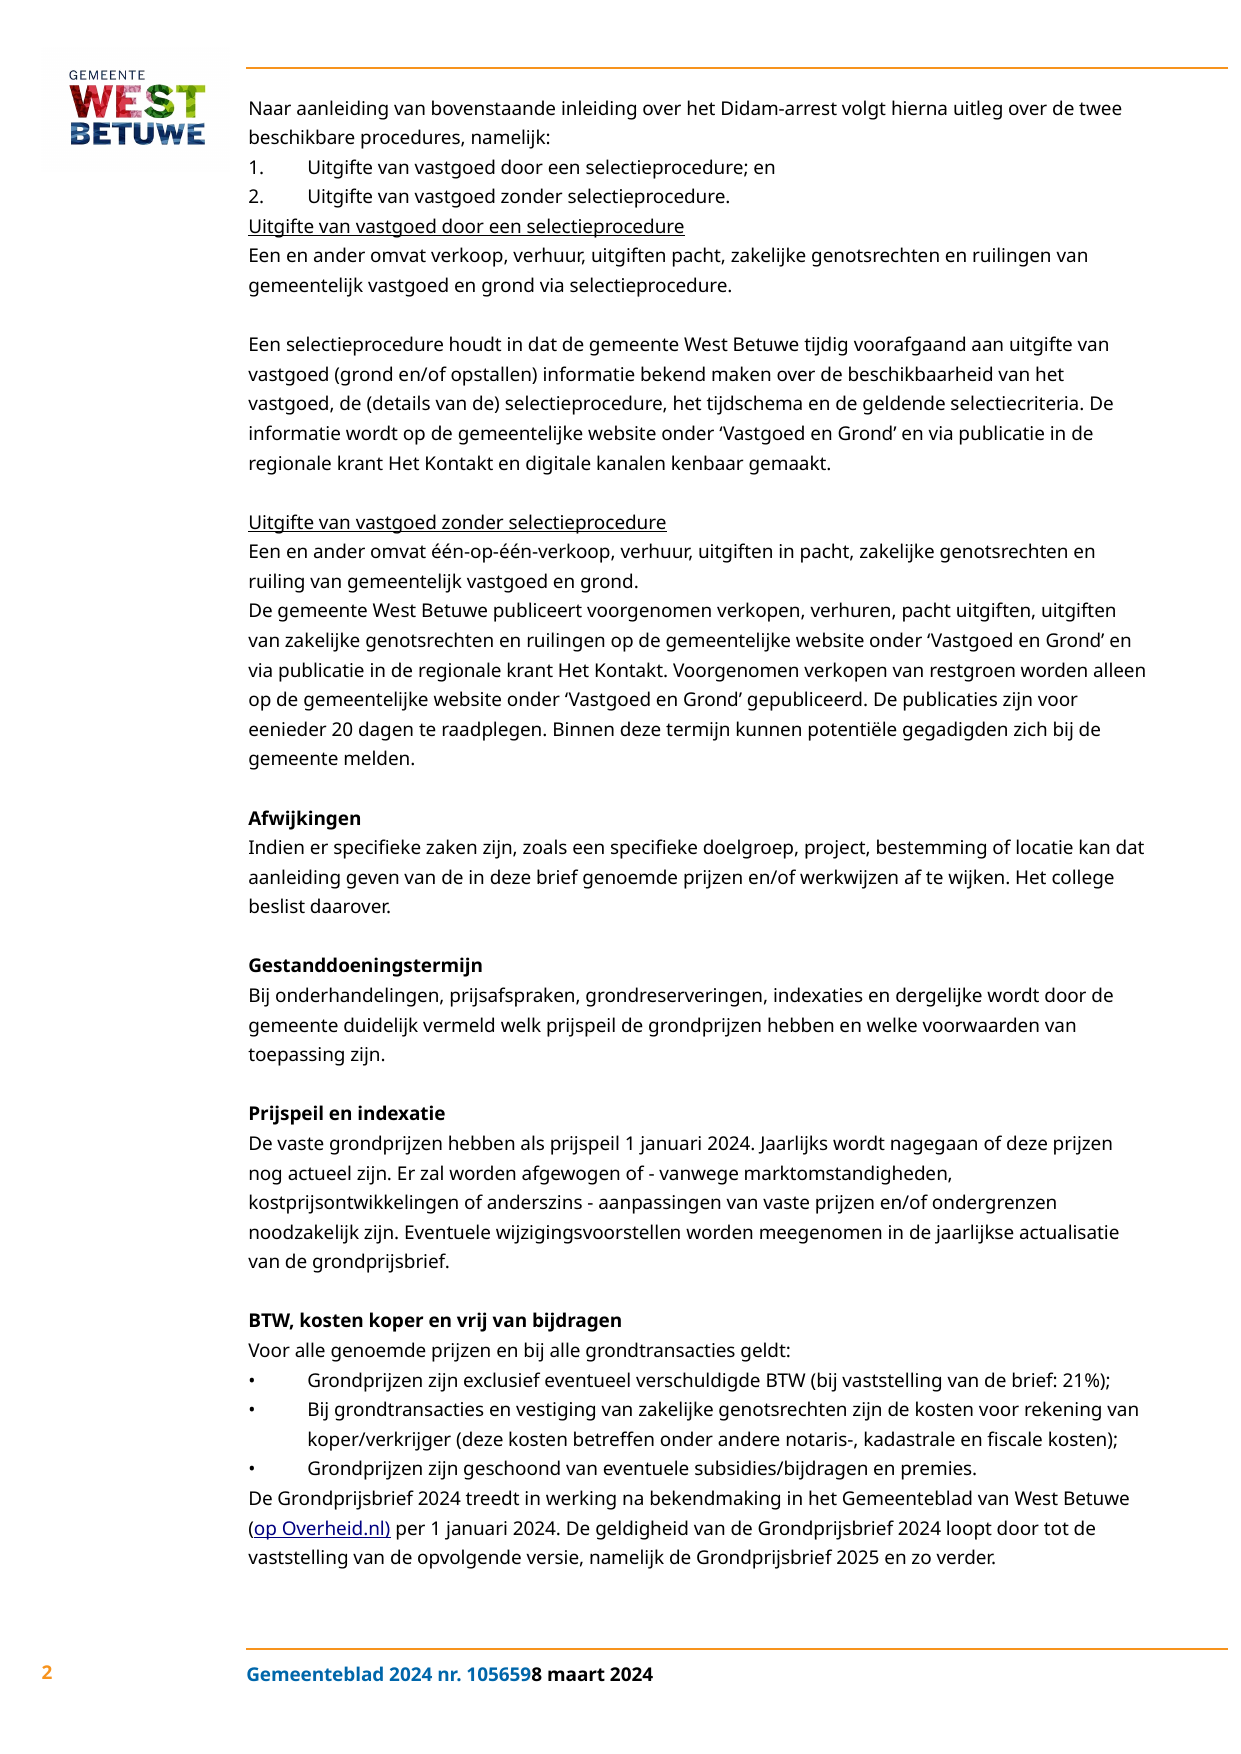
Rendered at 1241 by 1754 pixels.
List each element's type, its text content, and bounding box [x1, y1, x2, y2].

text De Grondprijsbrief 2024 treedt in werking na bekendmaking in het Gemeenteblad van West Betuwe (op Overheid.nl) per 1 januari 2024. De geldigheid van de Grondprijsbrief 2024 loopt door tot de vaststelling van de opvolgende versie, namelijk de Grondprijsbrief 2025 en zo verder. [248, 1485, 1152, 1570]
text Uitgifte van vastgoed zonder selectieprocedure [248, 509, 1152, 535]
text De gemeente West Betuwe publiceert voorgenomen verkopen, verhuren, pacht uitgiften, uitgiften van zakelijke genotsrechten en ruilingen op de gemeentelijke website onder ‘Vastgoed en Grond’ en via publicatie in de regionale krant Het Kontakt. Voorgenomen verkopen van restgroen worden alleen op de gemeentelijke website onder ‘Vastgoed en Grond’ gepubliceerd. De publicaties zijn voor eenieder 20 dagen te raadplegen. Binnen deze termijn kunnen potentiële gegadigden zich bij de gemeente melden. [248, 598, 1152, 771]
text Gestanddoeningstermijn [248, 953, 1152, 978]
text Een en ander omvat één-op-één-verkoop, verhuur, uitgiften in pacht, zakelijke genotsrechten en ruiling van gemeentelijk vastgoed en grond. [248, 538, 1152, 594]
text Bij onderhandelingen, prijsafspraken, grondreserveringen, indexaties en dergelijke wordt door de gemeente duidelijk vermeld welk prijspeil de grondprijzen hebben en welke voorwaarden van toepassing zijn. [248, 982, 1152, 1067]
list Bij grondtransacties en vestiging van zakelijke genotsrechten zijn de kosten voor rekening van koper/verkrijger (deze kosten betreffen onder andere notaris-, kadastrale en fiscale kosten); [248, 1396, 1152, 1452]
text Uitgifte van vastgoed door een selectieprocedure [248, 213, 1152, 239]
list Grondprijzen zijn geschoond van eventuele subsidies/bijdragen en premies. [248, 1456, 1152, 1481]
list Uitgifte van vastgoed zonder selectieprocedure. [248, 183, 1152, 209]
list Uitgifte van vastgoed door een selectieprocedure; en [248, 154, 1152, 180]
text Voor alle genoemde prijzen en bij alle grondtransacties geldt: [248, 1337, 1152, 1363]
text Een selectieprocedure houdt in dat de gemeente West Betuwe tijdig voorafgaand aan uitgifte van vastgoed (grond en/of opstallen) informatie bekend maken over de beschikbaarheid van het vastgoed, de (details van de) selectieprocedure, het tijdschema en de geldende selectiecriteria. De informatie wordt op de gemeentelijke website onder ‘Vastgoed en Grond’ en via publicatie in de regionale krant Het Kontakt en digitale kanalen kenbaar gemaakt. [248, 331, 1152, 476]
text Naar aanleiding van bovenstaande inleiding over het Didam-arrest volgt hierna uitleg over de twee beschikbare procedures, namelijk: [248, 95, 1152, 150]
text Afwijkingen [248, 805, 1152, 831]
text Indien er specifieke zaken zijn, zoals een specifieke doelgroep, project, bestemming of locatie kan dat aanleiding geven van de in deze brief genoemde prijzen en/of werkwijzen af te wijken. Het college beslist daarover. [248, 834, 1152, 919]
text Prijspeil en indexatie [248, 1101, 1152, 1126]
picture [41, 47, 231, 172]
list Grondprijzen zijn exclusief eventueel verschuldigde BTW (bij vaststelling van de brief: 21%); [248, 1367, 1152, 1393]
text Een en ander omvat verkoop, verhuur, uitgiften pacht, zakelijke genotsrechten en ruilingen van gemeentelijk vastgoed en grond via selectieprocedure. [248, 243, 1152, 298]
text BTW, kosten koper en vrij van bijdragen [248, 1308, 1152, 1333]
text De vaste grondprijzen hebben als prijspeil 1 januari 2024. Jaarlijks wordt nagegaan of deze prijzen nog actueel zijn. Er zal worden afgewogen of - vanwege marktomstandigheden, kostprijsontwikkelingen of anderszins - aanpassingen van vaste prijzen en/of ondergrenzen noodzakelijk zijn. Eventuele wijzigingsvoorstellen worden meegenomen in de jaarlijkse actualisatie van de grondprijsbrief. [248, 1130, 1152, 1274]
